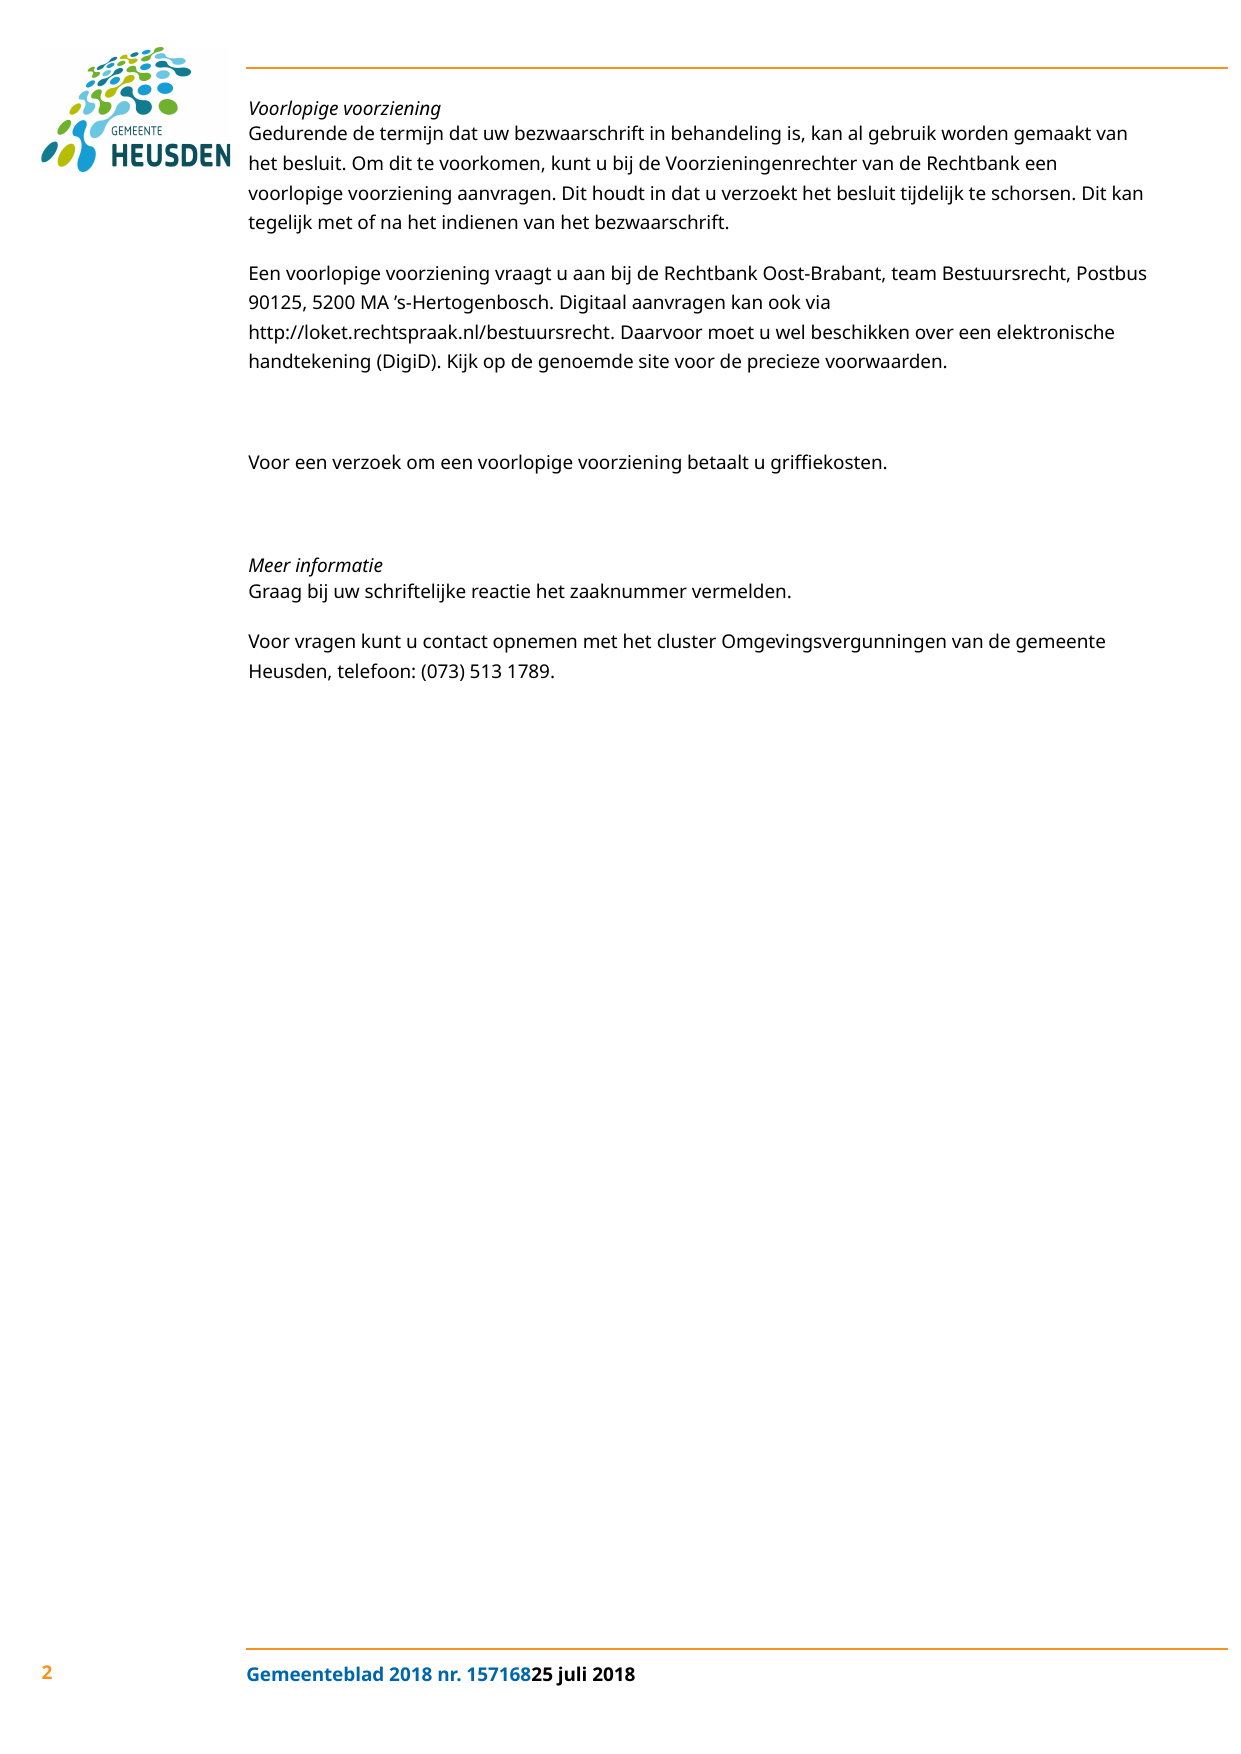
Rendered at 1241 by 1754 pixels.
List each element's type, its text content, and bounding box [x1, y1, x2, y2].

text Gedurende de termijn dat uw bezwaarschrift in behandeling is, kan al gebruik worden gemaakt van het besluit. Om dit te voorkomen, kunt u bij de Voorzieningenrechter van de Rechtbank een voorlopige voorziening aanvragen. Dit houdt in dat u verzoekt het besluit tijdelijk te schorsen. Dit kan tegelijk met of na het indienen van het bezwaarschrift. [248, 121, 1152, 235]
text Voor een verzoek om een voorlopige voorziening betaalt u griffiekosten. [248, 449, 1152, 475]
picture [41, 47, 231, 172]
text Graag bij uw schriftelijke reactie het zaaknummer vermelden. [248, 578, 1152, 604]
text Een voorlopige voorziening vraagt u aan bij de Rechtbank Oost-Brabant, team Bestuursrecht, Postbus 90125, 5200 MA ’s-Hertogenbosch. Digitaal aanvragen kan ook via http://loket.rechtspraak.nl/bestuursrecht. Daarvoor moet u wel beschikken over een elektronische handtekening (DigiD). Kijk op de genoemde site voor de precieze voorwaarden. [248, 260, 1152, 374]
text Voor vragen kunt u contact opnemen met het cluster Omgevingsvergunningen van de gemeente Heusden, telefoon: (073) 513 1789. [248, 629, 1152, 684]
text Voorlopige voorziening [248, 95, 1152, 121]
text Meer informatie [248, 552, 1152, 578]
